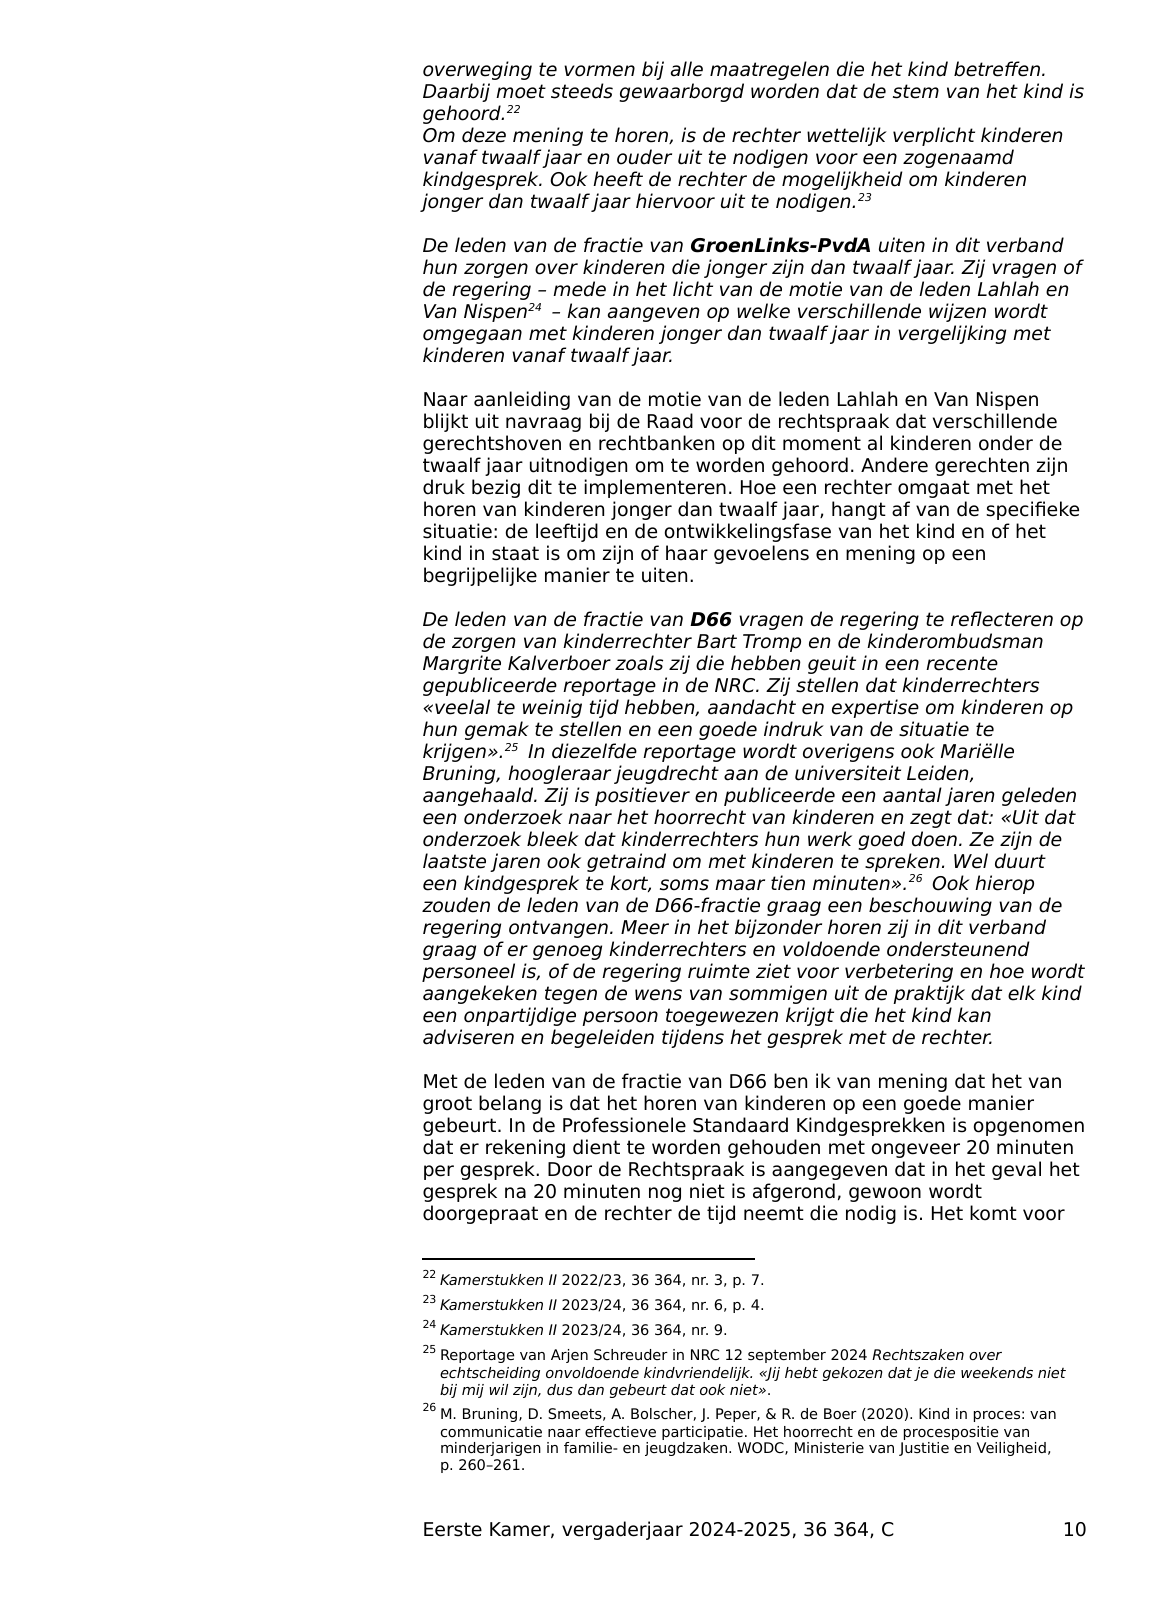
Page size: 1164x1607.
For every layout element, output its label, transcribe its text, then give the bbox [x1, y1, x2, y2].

text De leden van de fractie van GroenLinks-PvdA uiten in dit verband hun zorgen over kinderen die jonger zijn dan twaalf jaar. Zij vragen of de regering – mede in het licht van de motie van de leden Lahlah en Van Nispen – kan aangeven op welke verschillende wijzen wordt omgegaan met kinderen jonger dan twaalf jaar in vergelijking met kinderen vanaf twaalf jaar. [422, 235, 1087, 367]
text Met de leden van de fractie van D66 ben ik van mening dat het van groot belang is dat het horen van kinderen op een goede manier gebeurt. In de Professionele Standaard Kindgesprekken is opgenomen dat er rekening dient te worden gehouden met ongeveer 20 minuten per gesprek. Door de Rechtspraak is aangegeven dat in het geval het gesprek na 20 minuten nog niet is afgerond, gewoon wordt doorgepraat en de rechter de tijd neemt die nodig is. Het komt voor [422, 1071, 1087, 1225]
text De leden van de fractie van D66 vragen de regering te reflecteren op de zorgen van kinderrechter Bart Tromp en de kinderombudsman Margrite Kalverboer zoals zij die hebben geuit in een recente gepubliceerde reportage in de NRC. Zij stellen dat kinderrechters «veelal te weinig tijd hebben, aandacht en expertise om kinderen op hun gemak te stellen en een goede indruk van de situatie te krijgen». In diezelfde reportage wordt overigens ook Mariëlle Bruning, hoogleraar jeugdrecht aan de universiteit Leiden, aangehaald. Zij is positiever en publiceerde een aantal jaren geleden een onderzoek naar het hoorrecht van kinderen en zegt dat: «Uit dat onderzoek bleek dat kinderrechters hun werk goed doen. Ze zijn de laatste jaren ook getraind om met kinderen te spreken. Wel duurt een kindgesprek te kort, soms maar tien minuten». Ook hierop zouden de leden van de D66-fractie graag een beschouwing van de regering ontvangen. Meer in het bijzonder horen zij in dit verband graag of er genoeg kinderrechters en voldoende ondersteunend personeel is, of de regering ruimte ziet voor verbetering en hoe wordt aangekeken tegen de wens van sommigen uit de praktijk dat elk kind een onpartijdige persoon toegewezen krijgt die het kind kan adviseren en begeleiden tijdens het gesprek met de rechter. [422, 609, 1087, 1049]
text Naar aanleiding van de motie van de leden Lahlah en Van Nispen blijkt uit navraag bij de Raad voor de rechtspraak dat verschillende gerechtshoven en rechtbanken op dit moment al kinderen onder de twaalf jaar uitnodigen om te worden gehoord. Andere gerechten zijn druk bezig dit te implementeren. Hoe een rechter omgaat met het horen van kinderen jonger dan twaalf jaar, hangt af van de specifieke situatie: de leeftijd en de ontwikkelingsfase van het kind en of het kind in staat is om zijn of haar gevoelens en mening op een begrijpelijke manier te uiten. [422, 389, 1087, 587]
text overweging te vormen bij alle maatregelen die het kind betreffen. Daarbij moet steeds gewaarborgd worden dat de stem van het kind is gehoord. [422, 59, 1087, 125]
text Reportage van Arjen Schreuder in NRC 12 september 2024 Rechtszaken over echtscheiding onvoldoende kindvriendelijk. «Jij hebt gekozen dat je die weekends niet bij mij wil zijn, dus dan gebeurt dat ook niet». [422, 1343, 1087, 1399]
text M. Bruning, D. Smeets, A. Bolscher, J. Peper, & R. de Boer (2020). Kind in proces: van communicatie naar effectieve participatie. Het hoorrecht en de procespositie van minderjarigen in familie- en jeugdzaken. WODC, Ministerie van Justitie en Veiligheid, p. 260–261. [422, 1402, 1087, 1474]
text Kamerstukken II 2023/24, 36 364, nr. 6, p. 4. [422, 1293, 1087, 1315]
text Kamerstukken II 2023/24, 36 364, nr. 9. [422, 1318, 1087, 1340]
text Om deze mening te horen, is de rechter wettelijk verplicht kinderen vanaf twaalf jaar en ouder uit te nodigen voor een zogenaamd kindgesprek. Ook heeft de rechter de mogelijkheid om kinderen jonger dan twaalf jaar hiervoor uit te nodigen. [422, 125, 1087, 213]
text Kamerstukken II 2022/23, 36 364, nr. 3, p. 7. [422, 1268, 1087, 1290]
